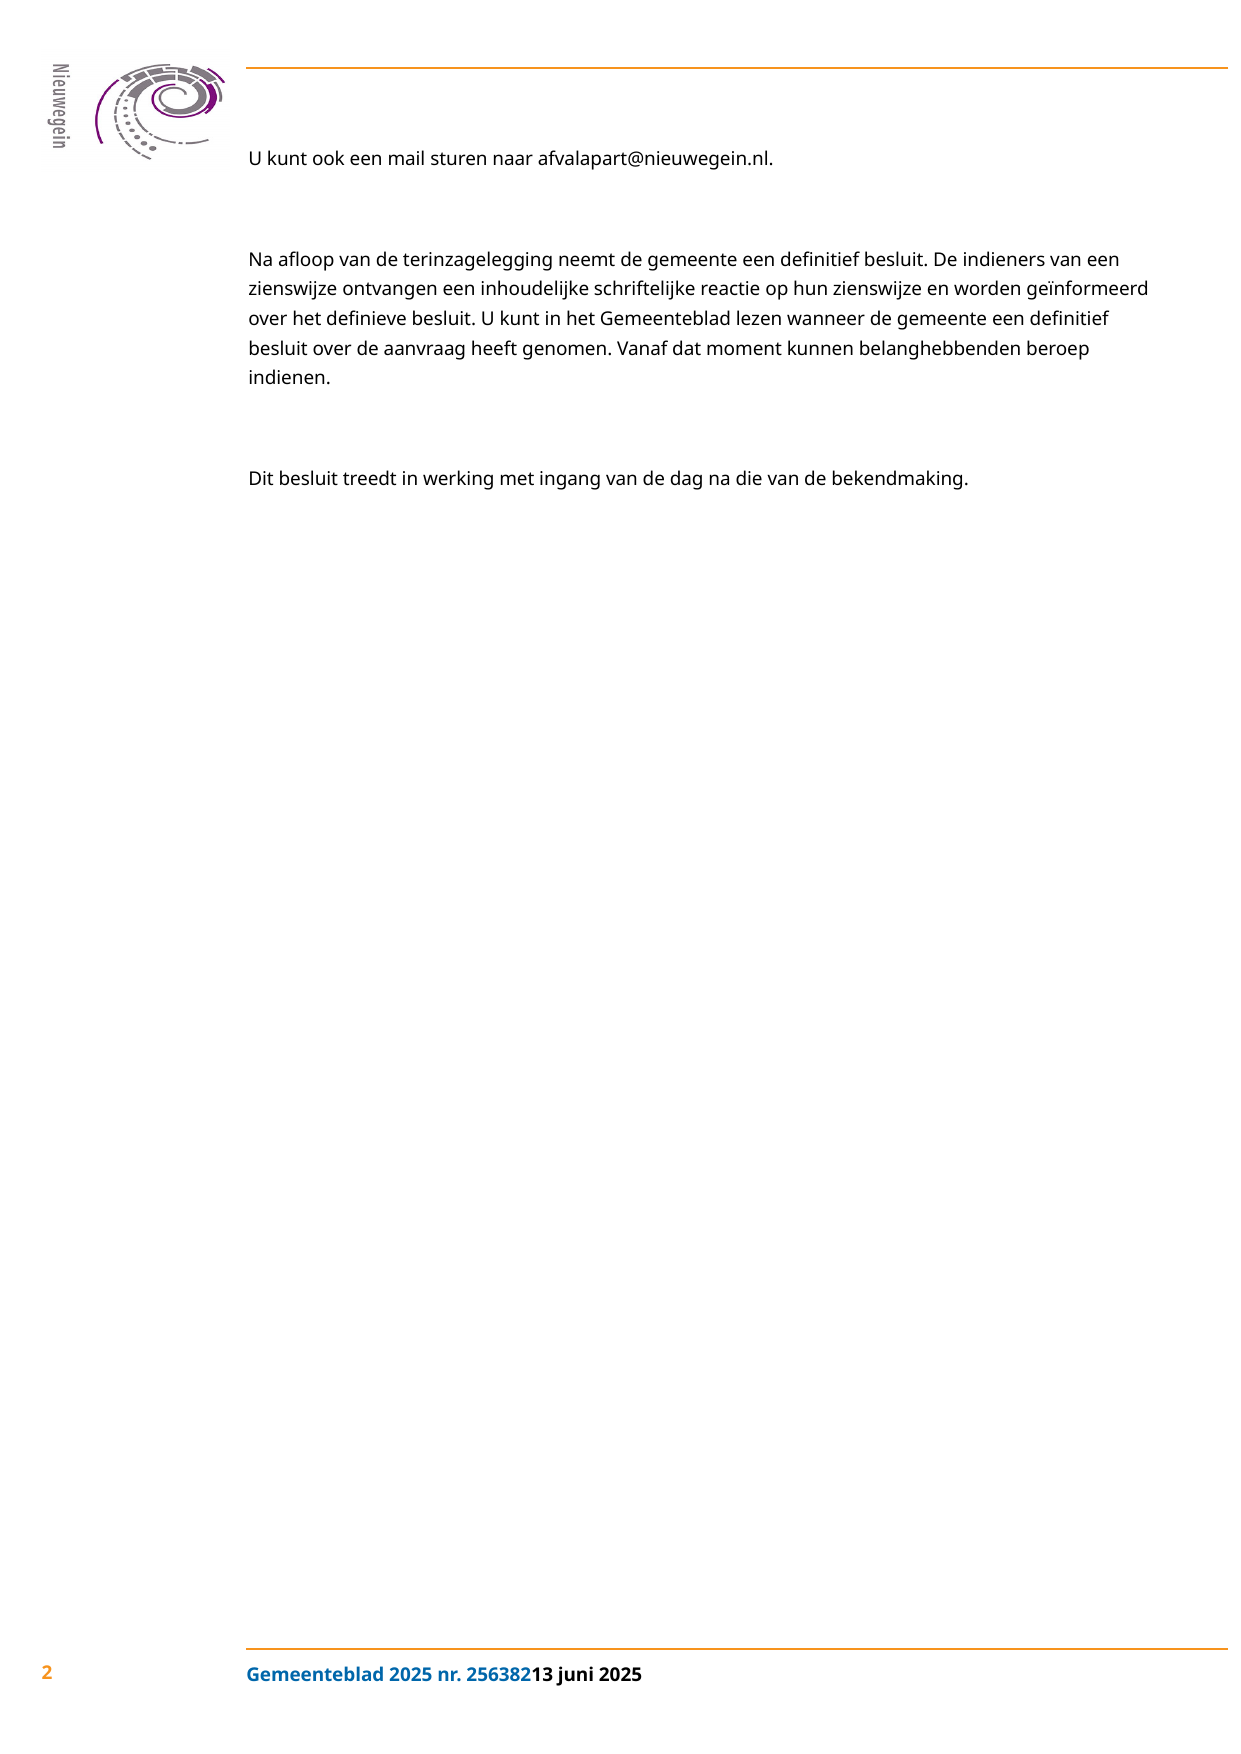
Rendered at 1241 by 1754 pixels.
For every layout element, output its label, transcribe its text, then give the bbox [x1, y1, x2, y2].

text Na afloop van de terinzagelegging neemt de gemeente een definitief besluit. De indieners van een zienswijze ontvangen een inhoudelijke schriftelijke reactie op hun zienswijze en worden geïnformeerd over het definieve besluit. U kunt in het Gemeenteblad lezen wanneer de gemeente een definitief besluit over de aanvraag heeft genomen. Vanaf dat moment kunnen belanghebbenden beroep indienen. [248, 246, 1152, 390]
text U kunt ook een mail sturen naar afvalapart@nieuwegein.nl. [248, 145, 1152, 171]
text Dit besluit treedt in werking met ingang van de dag na die van de bekendmaking. [248, 465, 1152, 491]
picture [41, 47, 231, 172]
